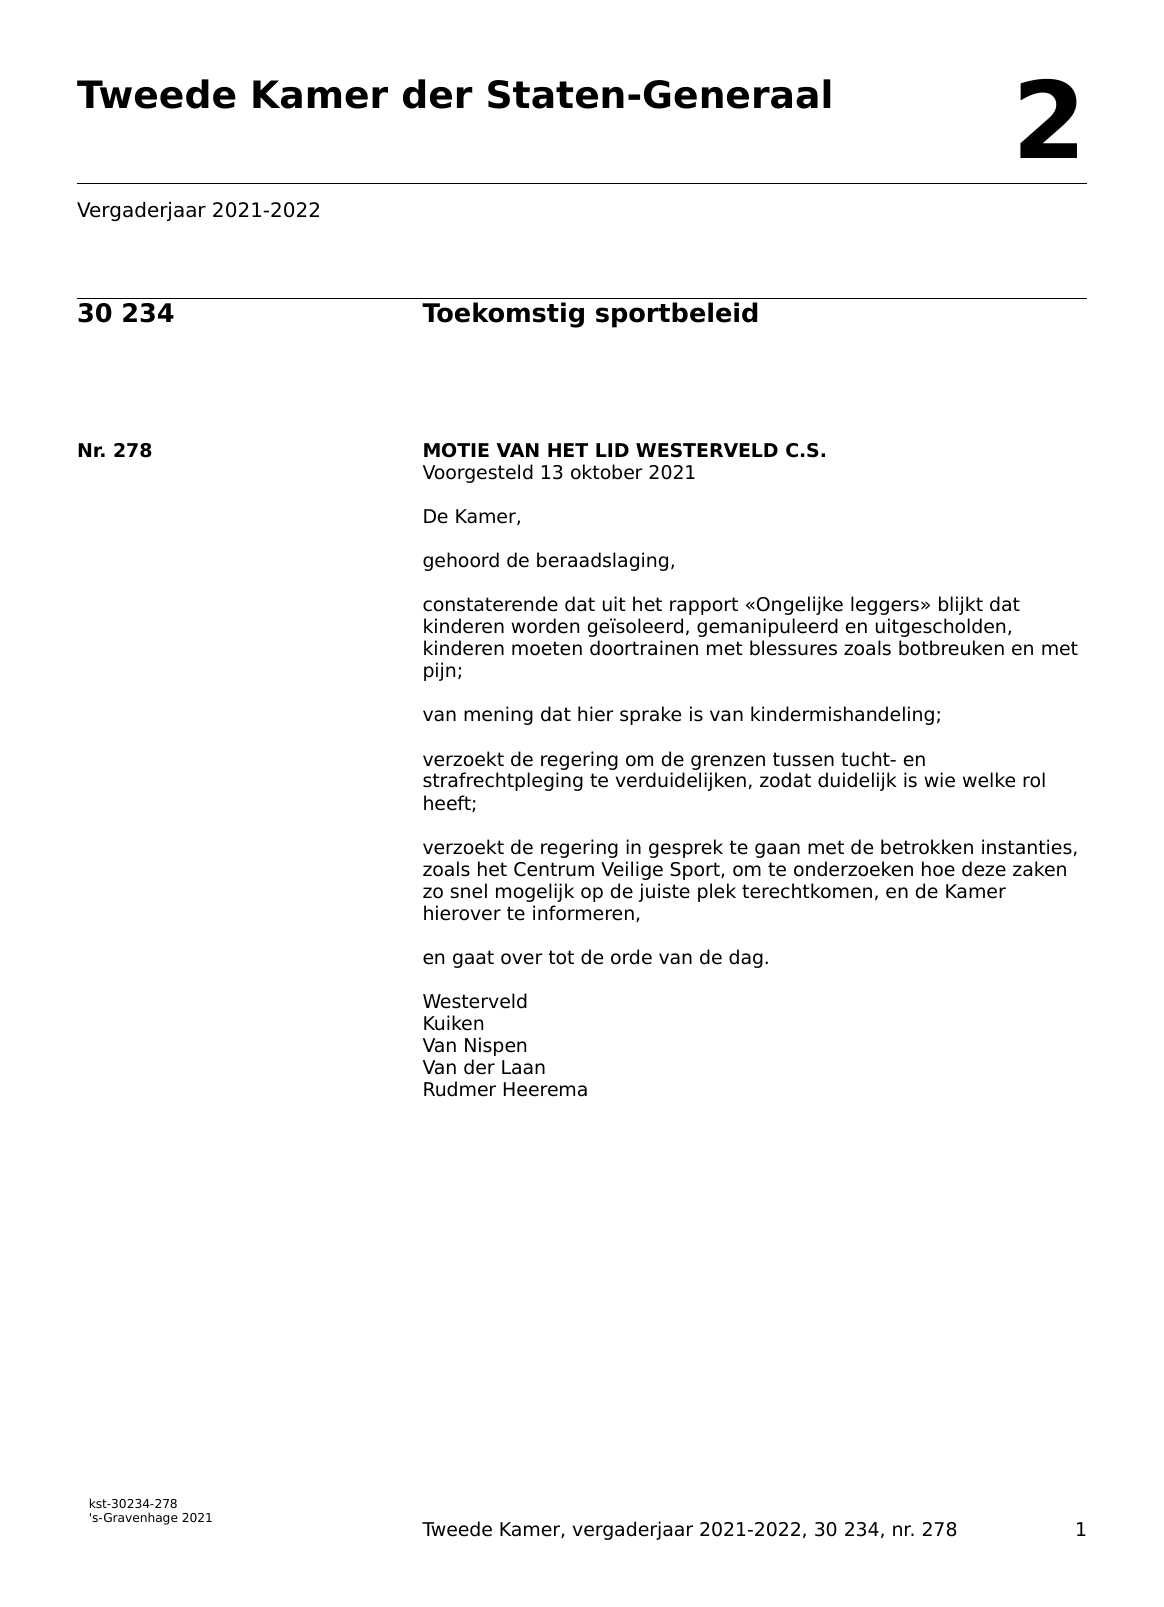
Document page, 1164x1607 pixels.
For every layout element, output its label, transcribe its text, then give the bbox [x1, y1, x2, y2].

text Kuiken [422, 1013, 1087, 1035]
text kst-30234-278 [88, 1497, 323, 1511]
text Van der Laan [422, 1057, 1087, 1079]
text De Kamer, [422, 506, 1087, 528]
text verzoekt de regering in gesprek te gaan met de betrokken instanties, zoals het Centrum Veilige Sport, om te onderzoeken hoe deze zaken zo snel mogelijk op de juiste plek terechtkomen, en de Kamer hierover te informeren, [422, 837, 1087, 924]
subtitle 30 234 Toekomstig sportbeleid [77, 299, 1087, 329]
text gehoord de beraadslaging, [422, 550, 1087, 572]
text Voorgesteld 13 oktober 2021 [422, 462, 1087, 484]
text verzoekt de regering om de grenzen tussen tucht- en strafrechtpleging te verduidelijken, zodat duidelijk is wie welke rol heeft; [422, 748, 1087, 814]
subtitle Nr. 278 MOTIE VAN HET LID WESTERVELD C.S. [77, 440, 1087, 462]
text Westerveld [422, 991, 1087, 1013]
table_cell Vergaderjaar 2021-2022 [77, 184, 1087, 298]
text constaterende dat uit het rapport «Ongelijke leggers» blijkt dat kinderen worden geïsoleerd, gemanipuleerd en uitgescholden, kinderen moeten doortrainen met blessures zoals botbreuken en met pijn; [422, 594, 1087, 682]
text van mening dat hier sprake is van kindermishandeling; [422, 704, 1087, 726]
text Rudmer Heerema [422, 1079, 1087, 1101]
table_header 2 [886, 59, 1087, 183]
table_header Tweede Kamer der Staten-Generaal [77, 59, 886, 183]
text en gaat over tot de orde van de dag. [422, 947, 1087, 969]
text 's-Gravenhage 2021 [88, 1511, 323, 1525]
text Van Nispen [422, 1035, 1087, 1057]
